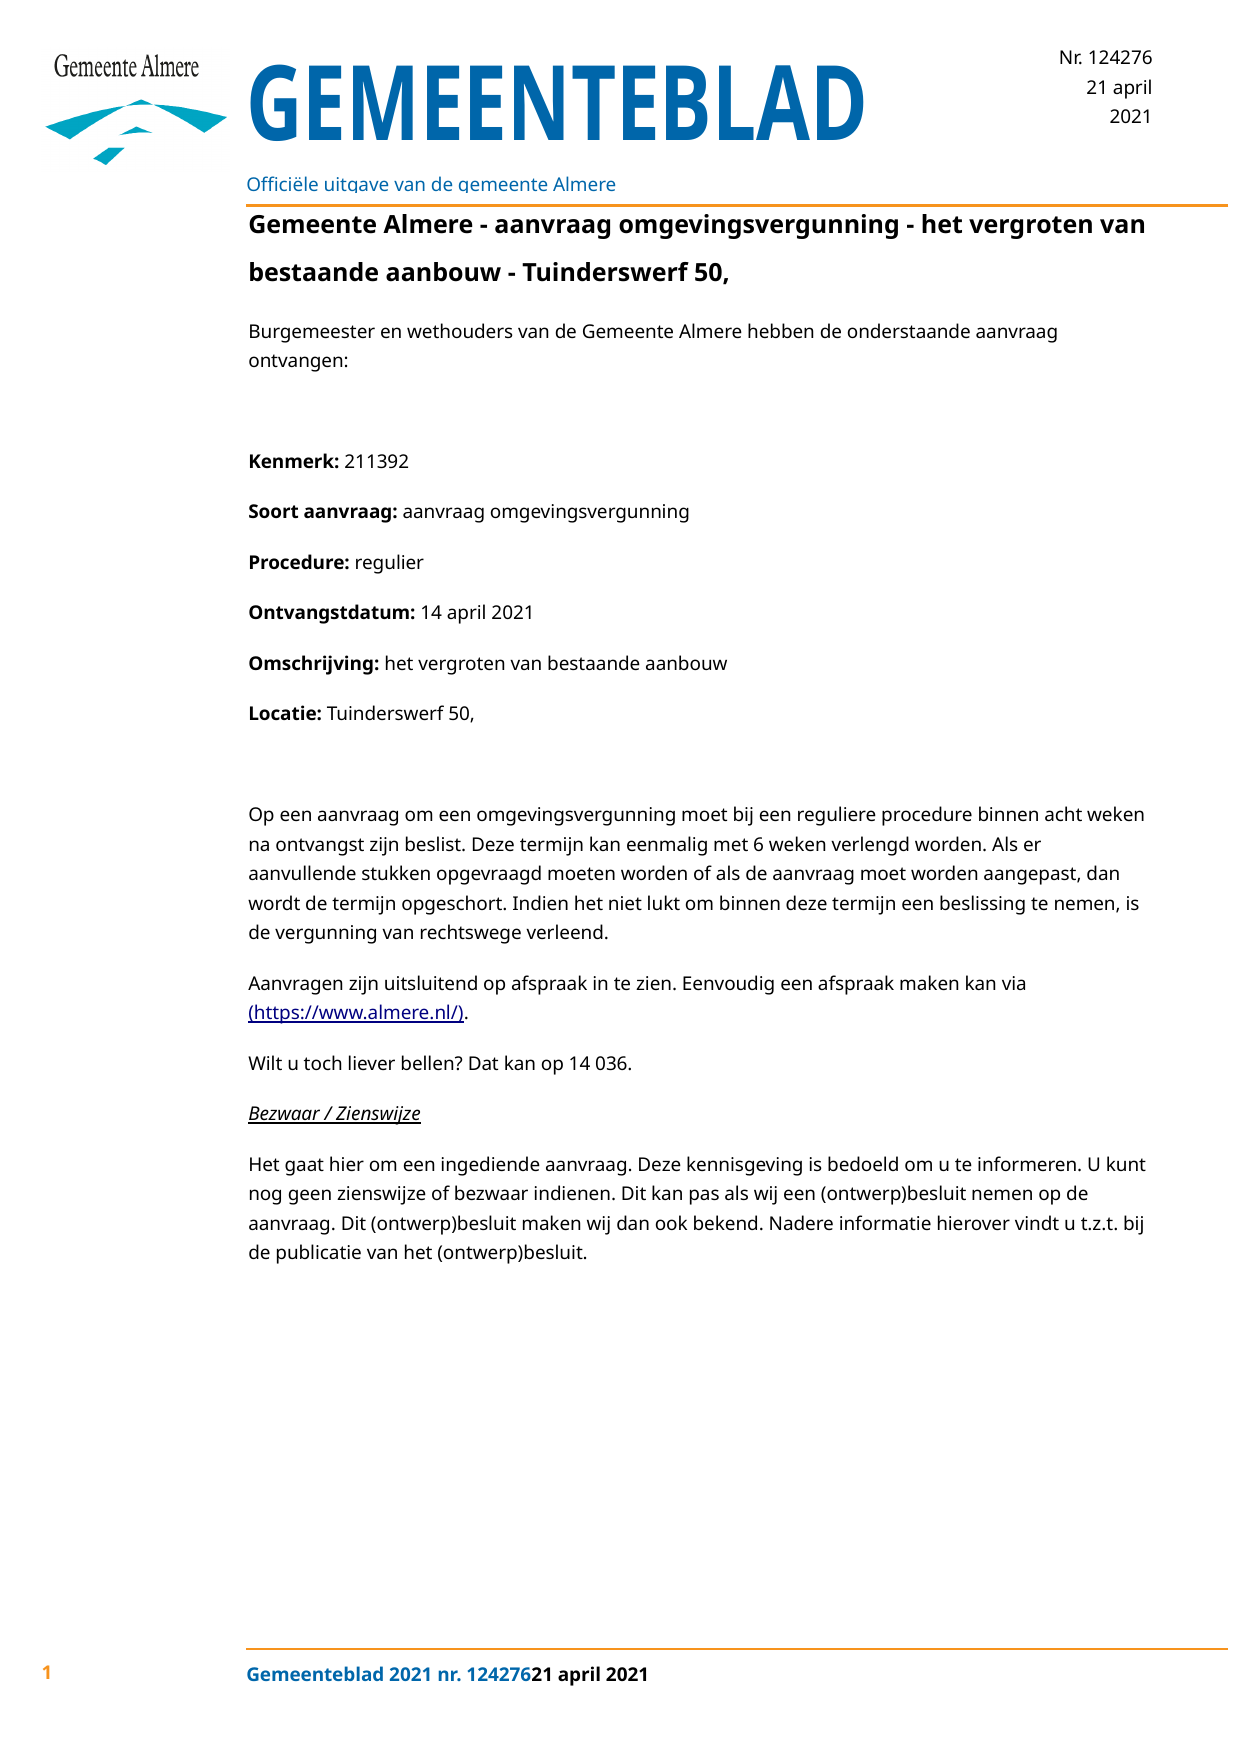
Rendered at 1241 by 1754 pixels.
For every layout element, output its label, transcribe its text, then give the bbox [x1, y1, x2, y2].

text Omschrijving: het vergroten van bestaande aanbouw [248, 650, 1152, 676]
text Burgemeester en wethouders van de Gemeente Almere hebben de onderstaande aanvraag ontvangen: [248, 318, 1152, 373]
picture [41, 47, 231, 172]
text Bezwaar / Zienswijze [248, 1100, 1152, 1126]
text Op een aanvraag om een omgevingsvergunning moet bij een reguliere procedure binnen acht weken na ontvangst zijn beslist. Deze termijn kan eenmalig met 6 weken verlengd worden. Als er aanvullende stukken opgevraagd moeten worden of als de aanvraag moet worden aangepast, dan wordt de termijn opgeschort. Indien het niet lukt om binnen deze termijn een beslissing te nemen, is de vergunning van rechtswege verleend. [248, 801, 1152, 945]
text Locatie: Tuinderswerf 50, [248, 700, 1152, 726]
text Gemeente Almere - aanvraag omgevingsvergunning - het vergroten van bestaande aanbouw - Tuinderswerf 50, [248, 207, 1152, 288]
text Ontvangstdatum: 14 april 2021 [248, 599, 1152, 625]
text Aanvragen zijn uitsluitend op afspraak in te zien. Eenvoudig een afspraak maken kan via (https://www.almere.nl/). [248, 970, 1152, 1025]
text Soort aanvraag: aanvraag omgevingsvergunning [248, 499, 1152, 524]
text Het gaat hier om een ingediende aanvraag. Deze kennisgeving is bedoeld om u te informeren. U kunt nog geen zienswijze of bezwaar indienen. Dit kan pas als wij een (ontwerp)besluit nemen op de aanvraag. Dit (ontwerp)besluit maken wij dan ook bekend. Nadere informatie hierover vindt u t.z.t. bij de publicatie van het (ontwerp)besluit. [248, 1151, 1152, 1265]
text Kenmerk: 211392 [248, 448, 1152, 474]
text Procedure: regulier [248, 549, 1152, 575]
text Wilt u toch liever bellen? Dat kan op 14 036. [248, 1050, 1152, 1076]
